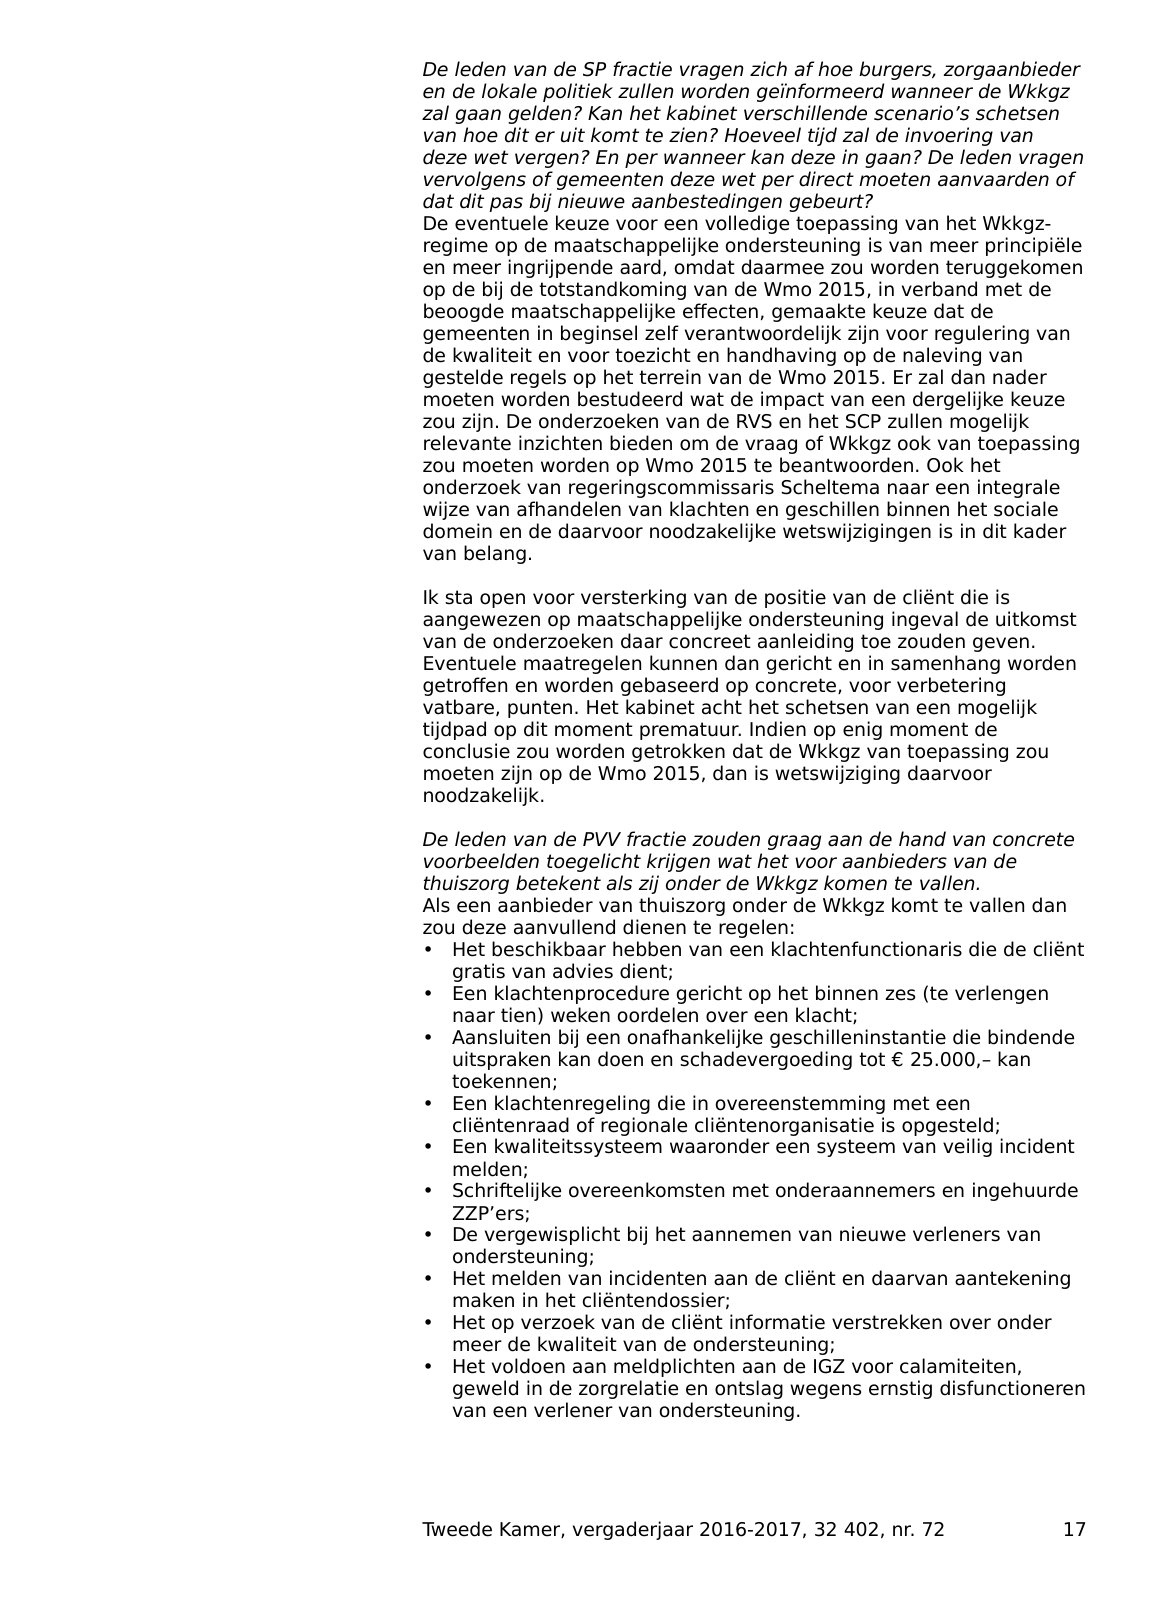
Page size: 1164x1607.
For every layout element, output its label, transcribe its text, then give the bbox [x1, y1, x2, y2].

text • De vergewisplicht bij het aannemen van nieuwe verleners van ondersteuning; [422, 1224, 1087, 1268]
text • Aansluiten bij een onafhankelijke geschilleninstantie die bindende uitspraken kan doen en schadevergoeding tot € 25.000,– kan toekennen; [422, 1027, 1087, 1092]
text • Het voldoen aan meldplichten aan de IGZ voor calamiteiten, geweld in de zorgrelatie en ontslag wegens ernstig disfunctioneren van een verlener van ondersteuning. [422, 1356, 1087, 1422]
text De leden van de SP fractie vragen zich af hoe burgers, zorgaanbieder en de lokale politiek zullen worden geïnformeerd wanneer de Wkkgz zal gaan gelden? Kan het kabinet verschillende scenario’s schetsen van hoe dit er uit komt te zien? Hoeveel tijd zal de invoering van deze wet vergen? En per wanneer kan deze in gaan? De leden vragen vervolgens of gemeenten deze wet per direct moeten aanvaarden of dat dit pas bij nieuwe aanbestedingen gebeurt? [422, 59, 1087, 213]
text Ik sta open voor versterking van de positie van de cliënt die is aangewezen op maatschappelijke ondersteuning ingeval de uitkomst van de onderzoeken daar concreet aanleiding toe zouden geven. Eventuele maatregelen kunnen dan gericht en in samenhang worden getroffen en worden gebaseerd op concrete, voor verbetering vatbare, punten. Het kabinet acht het schetsen van een mogelijk tijdpad op dit moment prematuur. Indien op enig moment de conclusie zou worden getrokken dat de Wkkgz van toepassing zou moeten zijn op de Wmo 2015, dan is wetswijziging daarvoor noodzakelijk. [422, 587, 1087, 807]
text • Het op verzoek van de cliënt informatie verstrekken over onder meer de kwaliteit van de ondersteuning; [422, 1312, 1087, 1356]
text • Een kwaliteitssysteem waaronder een systeem van veilig incident melden; [422, 1136, 1087, 1180]
text De leden van de PVV fractie zouden graag aan de hand van concrete voorbeelden toegelicht krijgen wat het voor aanbieders van de thuiszorg betekent als zij onder de Wkkgz komen te vallen. [422, 829, 1087, 895]
text • Een klachtenprocedure gericht op het binnen zes (te verlengen naar tien) weken oordelen over een klacht; [422, 983, 1087, 1027]
text • Het melden van incidenten aan de cliënt en daarvan aantekening maken in het cliëntendossier; [422, 1268, 1087, 1312]
text • Schriftelijke overeenkomsten met onderaannemers en ingehuurde ZZP’ers; [422, 1180, 1087, 1224]
text • Een klachtenregeling die in overeenstemming met een cliëntenraad of regionale cliëntenorganisatie is opgesteld; [422, 1092, 1087, 1136]
text De eventuele keuze voor een volledige toepassing van het Wkkgz-regime op de maatschappelijke ondersteuning is van meer principiële en meer ingrijpende aard, omdat daarmee zou worden teruggekomen op de bij de totstandkoming van de Wmo 2015, in verband met de beoogde maatschappelijke effecten, gemaakte keuze dat de gemeenten in beginsel zelf verantwoordelijk zijn voor regulering van de kwaliteit en voor toezicht en handhaving op de naleving van gestelde regels op het terrein van de Wmo 2015. Er zal dan nader moeten worden bestudeerd wat de impact van een dergelijke keuze zou zijn. De onderzoeken van de RVS en het SCP zullen mogelijk relevante inzichten bieden om de vraag of Wkkgz ook van toepassing zou moeten worden op Wmo 2015 te beantwoorden. Ook het onderzoek van regeringscommissaris Scheltema naar een integrale wijze van afhandelen van klachten en geschillen binnen het sociale domein en de daarvoor noodzakelijke wetswijzigingen is in dit kader van belang. [422, 213, 1087, 564]
text Als een aanbieder van thuiszorg onder de Wkkgz komt te vallen dan zou deze aanvullend dienen te regelen: [422, 895, 1087, 939]
text • Het beschikbaar hebben van een klachtenfunctionaris die de cliënt gratis van advies dient; [422, 939, 1087, 983]
